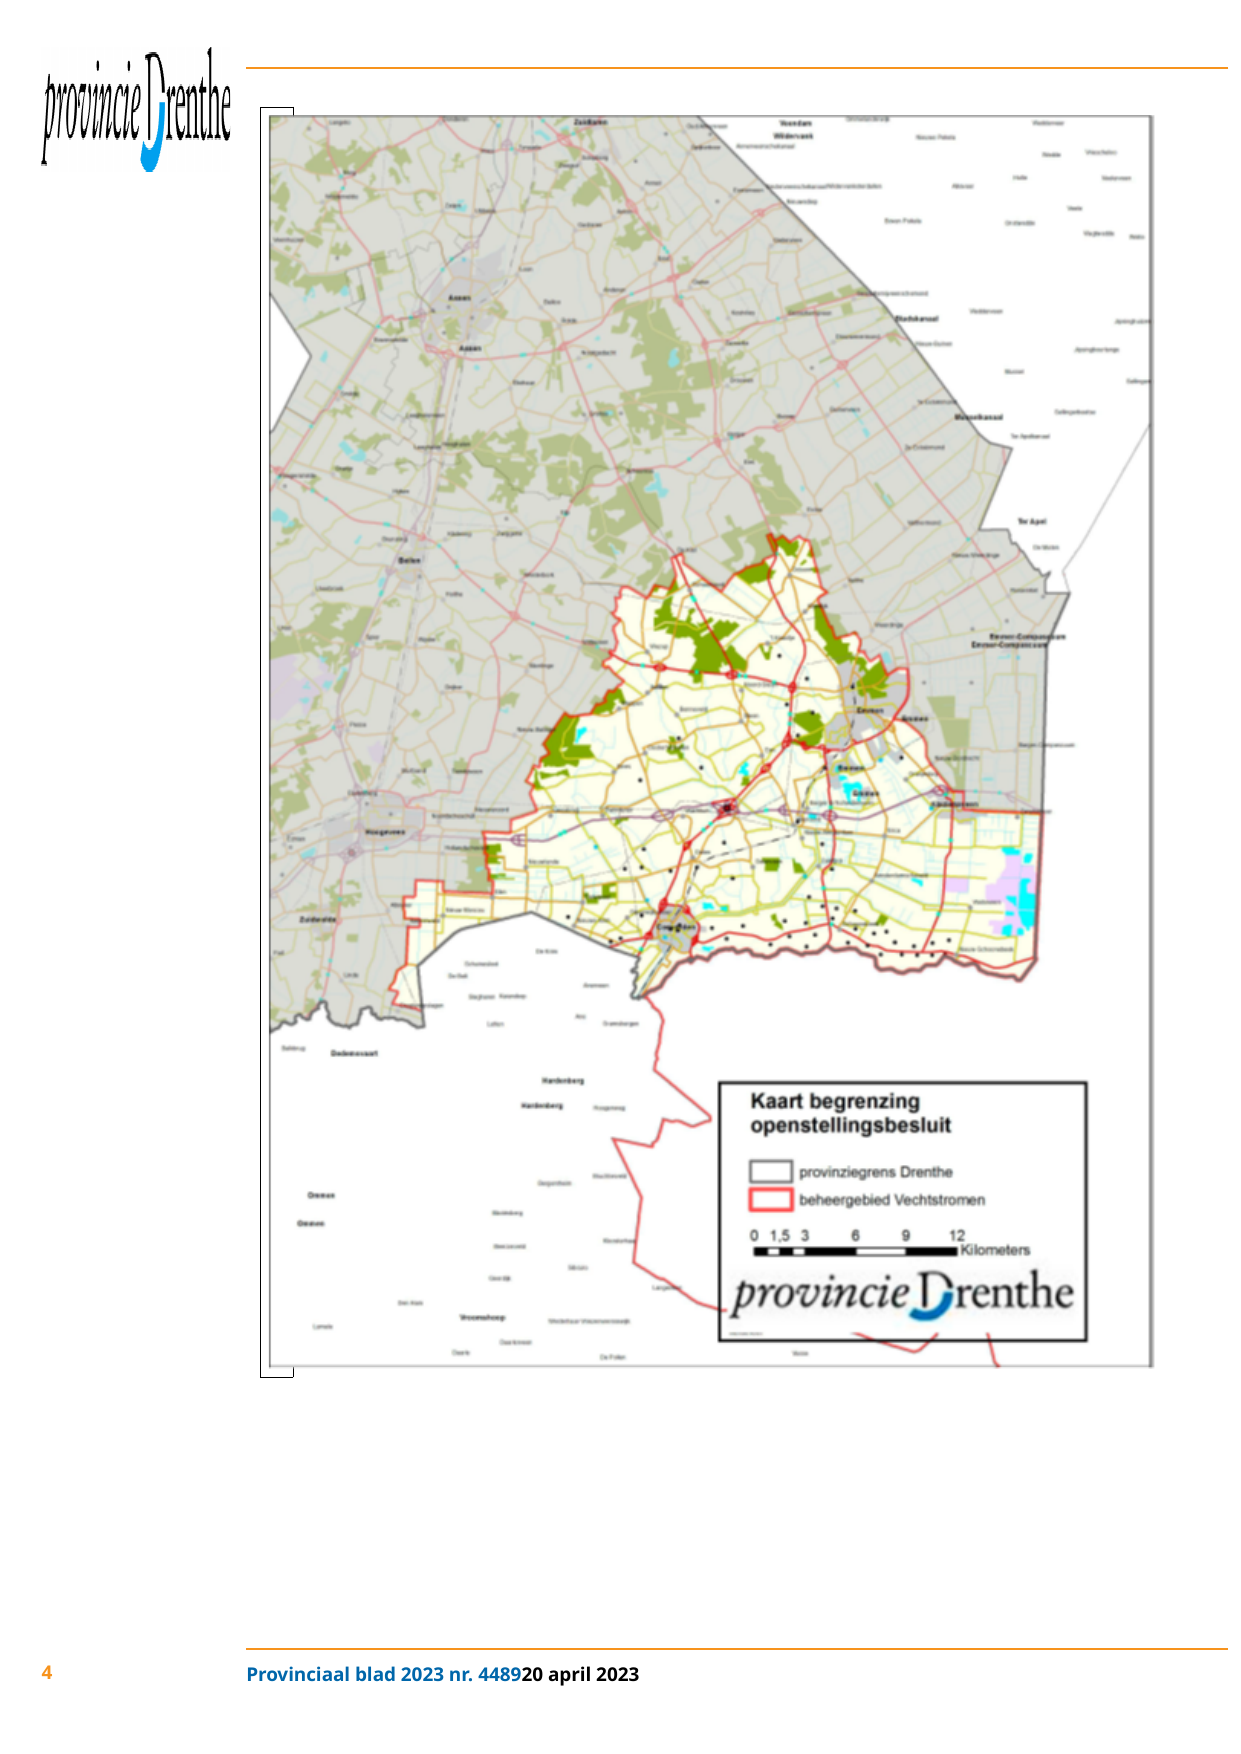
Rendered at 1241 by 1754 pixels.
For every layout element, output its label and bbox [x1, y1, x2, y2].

picture [41, 47, 231, 172]
picture [268, 115, 1155, 1369]
